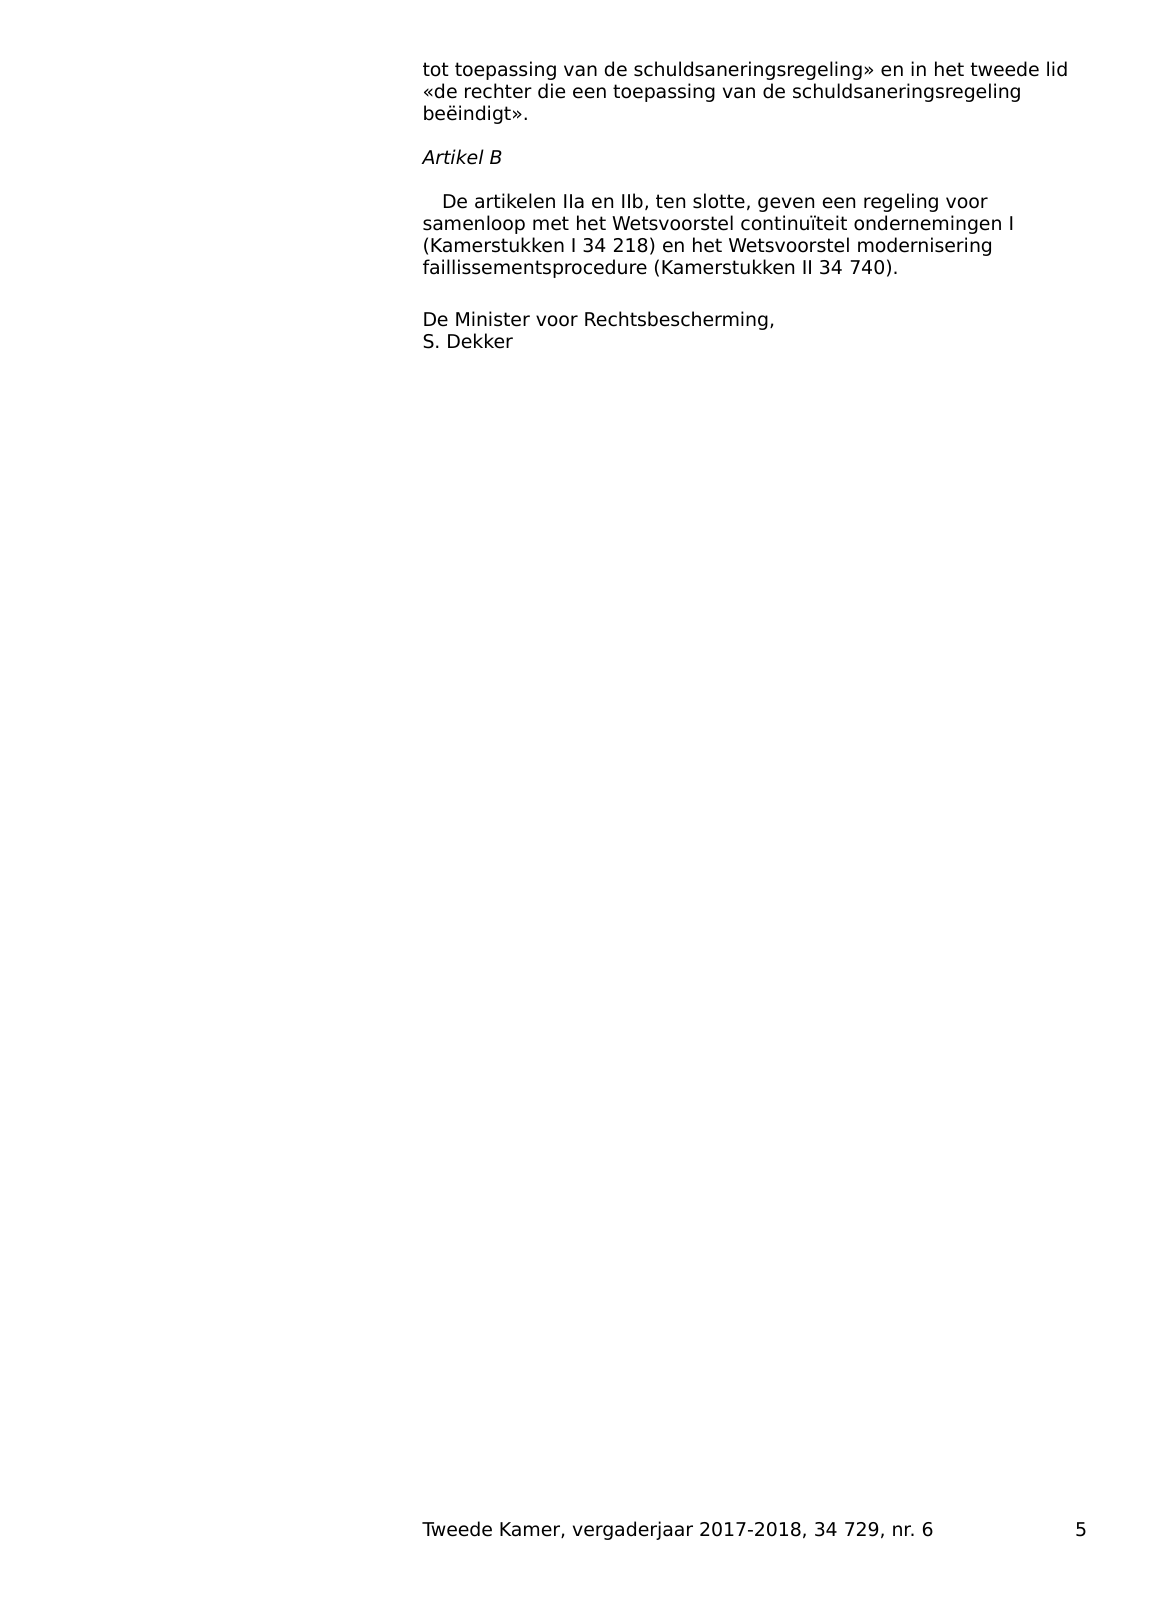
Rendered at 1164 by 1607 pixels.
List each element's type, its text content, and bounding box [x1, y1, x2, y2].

text De artikelen IIa en IIb, ten slotte, geven een regeling voor samenloop met het Wetsvoorstel continuïteit ondernemingen I (Kamerstukken I 34 218) en het Wetsvoorstel modernisering faillissementsprocedure (Kamerstukken II 34 740). [422, 191, 1087, 279]
text De Minister voor Rechtsbescherming, S. Dekker [422, 309, 1087, 353]
subtitle Artikel B [422, 147, 1087, 169]
text tot toepassing van de schuldsaneringsregeling» en in het tweede lid «de rechter die een toepassing van de schuldsaneringsregeling beëindigt». [422, 59, 1087, 125]
